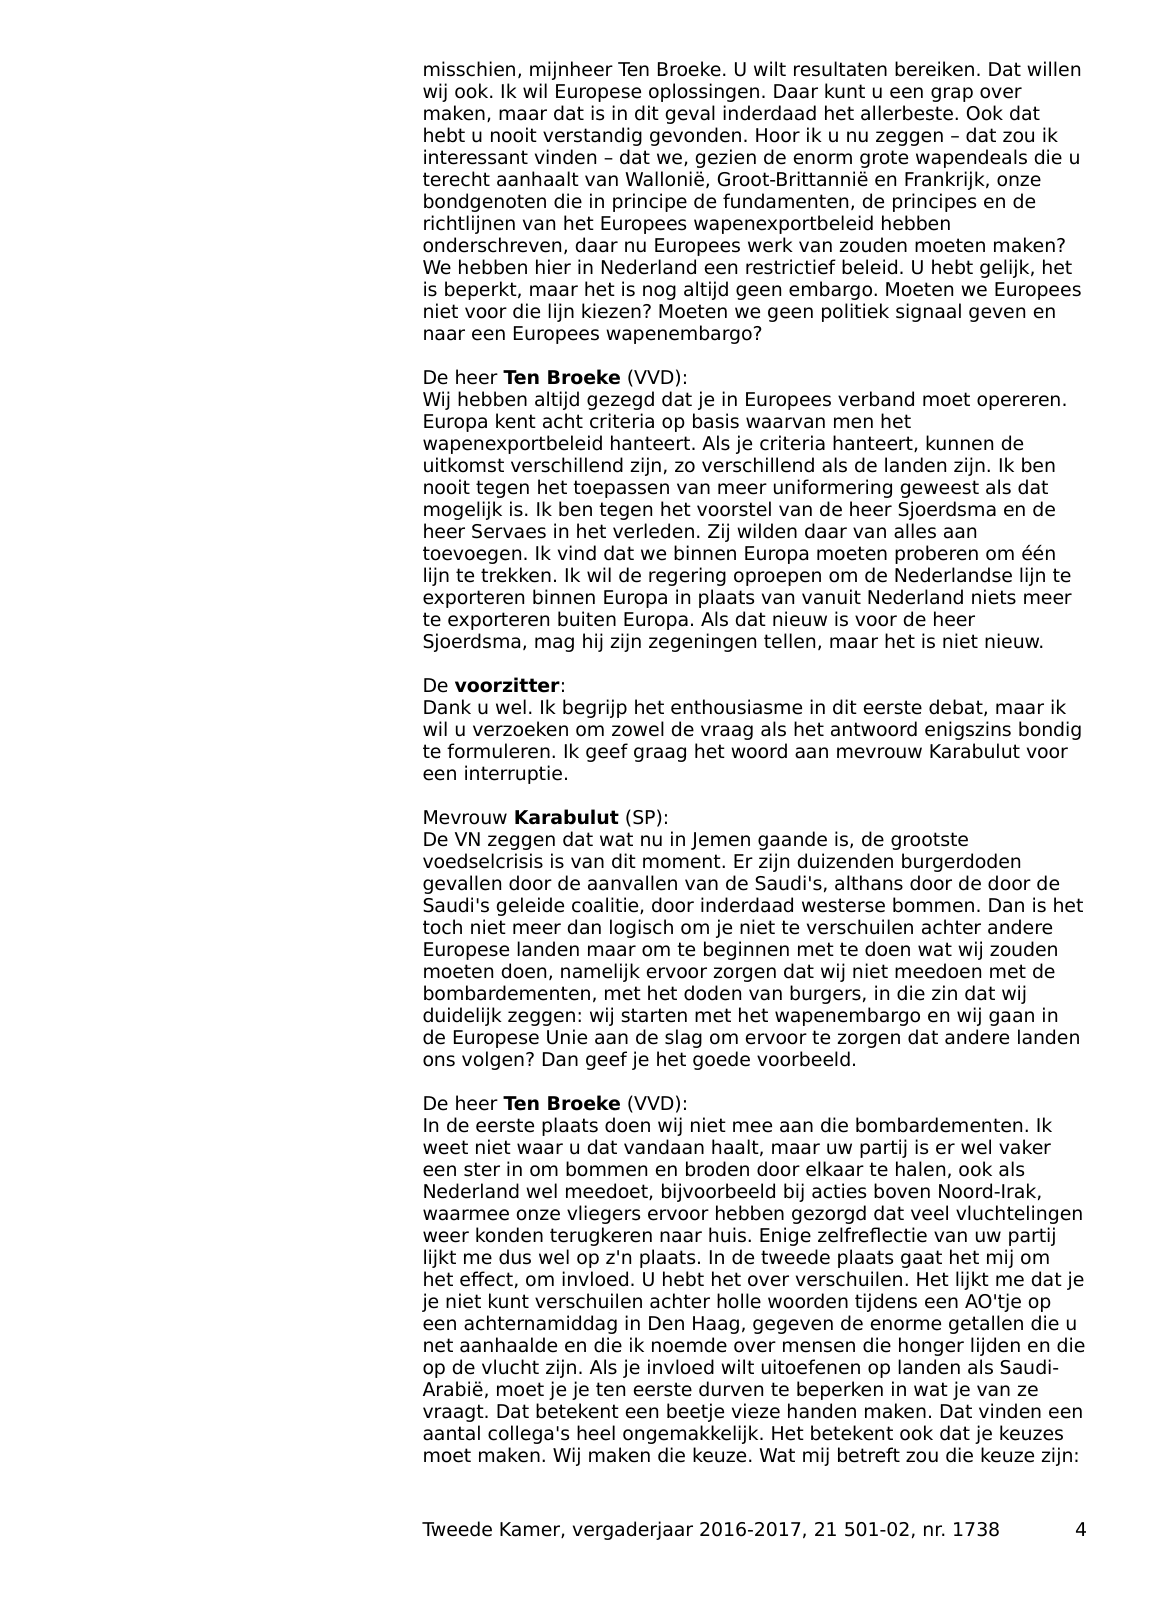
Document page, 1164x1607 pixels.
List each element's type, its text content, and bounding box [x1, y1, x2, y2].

text De voorzitter: [422, 675, 1087, 697]
text Mevrouw Karabulut (SP): [422, 807, 1087, 829]
text Dank u wel. Ik begrijp het enthousiasme in dit eerste debat, maar ik wil u verzoeken om zowel de vraag als het antwoord enigszins bondig te formuleren. Ik geef graag het woord aan mevrouw Karabulut voor een interruptie. [422, 697, 1087, 785]
text In de eerste plaats doen wij niet mee aan die bombardementen. Ik weet niet waar u dat vandaan haalt, maar uw partij is er wel vaker een ster in om bommen en broden door elkaar te halen, ook als Nederland wel meedoet, bijvoorbeeld bij acties boven Noord-Irak, waarmee onze vliegers ervoor hebben gezorgd dat veel vluchtelingen weer konden terugkeren naar huis. Enige zelfreflectie van uw partij lijkt me dus wel op z'n plaats. In de tweede plaats gaat het mij om het effect, om invloed. U hebt het over verschuilen. Het lijkt me dat je je niet kunt verschuilen achter holle woorden tijdens een AO'tje op een achternamiddag in Den Haag, gegeven de enorme getallen die u net aanhaalde en die ik noemde over mensen die honger lijden en die op de vlucht zijn. Als je invloed wilt uitoefenen op landen als Saudi-Arabië, moet je je ten eerste durven te beperken in wat je van ze vraagt. Dat betekent een beetje vieze handen maken. Dat vinden een aantal collega's heel ongemakkelijk. Het betekent ook dat je keuzes moet maken. Wij maken die keuze. Wat mij betreft zou die keuze zijn: [422, 1115, 1087, 1467]
text Wij hebben altijd gezegd dat je in Europees verband moet opereren. Europa kent acht criteria op basis waarvan men het wapenexportbeleid hanteert. Als je criteria hanteert, kunnen de uitkomst verschillend zijn, zo verschillend als de landen zijn. Ik ben nooit tegen het toepassen van meer uniformering geweest als dat mogelijk is. Ik ben tegen het voorstel van de heer Sjoerdsma en de heer Servaes in het verleden. Zij wilden daar van alles aan toevoegen. Ik vind dat we binnen Europa moeten proberen om één lijn te trekken. Ik wil de regering oproepen om de Nederlandse lijn te exporteren binnen Europa in plaats van vanuit Nederland niets meer te exporteren buiten Europa. Als dat nieuw is voor de heer Sjoerdsma, mag hij zijn zegeningen tellen, maar het is niet nieuw. [422, 389, 1087, 653]
text De VN zeggen dat wat nu in Jemen gaande is, de grootste voedselcrisis is van dit moment. Er zijn duizenden burgerdoden gevallen door de aanvallen van de Saudi's, althans door de door de Saudi's geleide coalitie, door inderdaad westerse bommen. Dan is het toch niet meer dan logisch om je niet te verschuilen achter andere Europese landen maar om te beginnen met te doen wat wij zouden moeten doen, namelijk ervoor zorgen dat wij niet meedoen met de bombardementen, met het doden van burgers, in die zin dat wij duidelijk zeggen: wij starten met het wapenembargo en wij gaan in de Europese Unie aan de slag om ervoor te zorgen dat andere landen ons volgen? Dan geef je het goede voorbeeld. [422, 829, 1087, 1071]
text De heer Ten Broeke (VVD): [422, 1093, 1087, 1115]
text misschien, mijnheer Ten Broeke. U wilt resultaten bereiken. Dat willen wij ook. Ik wil Europese oplossingen. Daar kunt u een grap over maken, maar dat is in dit geval inderdaad het allerbeste. Ook dat hebt u nooit verstandig gevonden. Hoor ik u nu zeggen – dat zou ik interessant vinden – dat we, gezien de enorm grote wapendeals die u terecht aanhaalt van Wallonië, Groot-Brittannië en Frankrijk, onze bondgenoten die in principe de fundamenten, de principes en de richtlijnen van het Europees wapenexportbeleid hebben onderschreven, daar nu Europees werk van zouden moeten maken? We hebben hier in Nederland een restrictief beleid. U hebt gelijk, het is beperkt, maar het is nog altijd geen embargo. Moeten we Europees niet voor die lijn kiezen? Moeten we geen politiek signaal geven en naar een Europees wapenembargo? [422, 59, 1087, 345]
text De heer Ten Broeke (VVD): [422, 367, 1087, 389]
